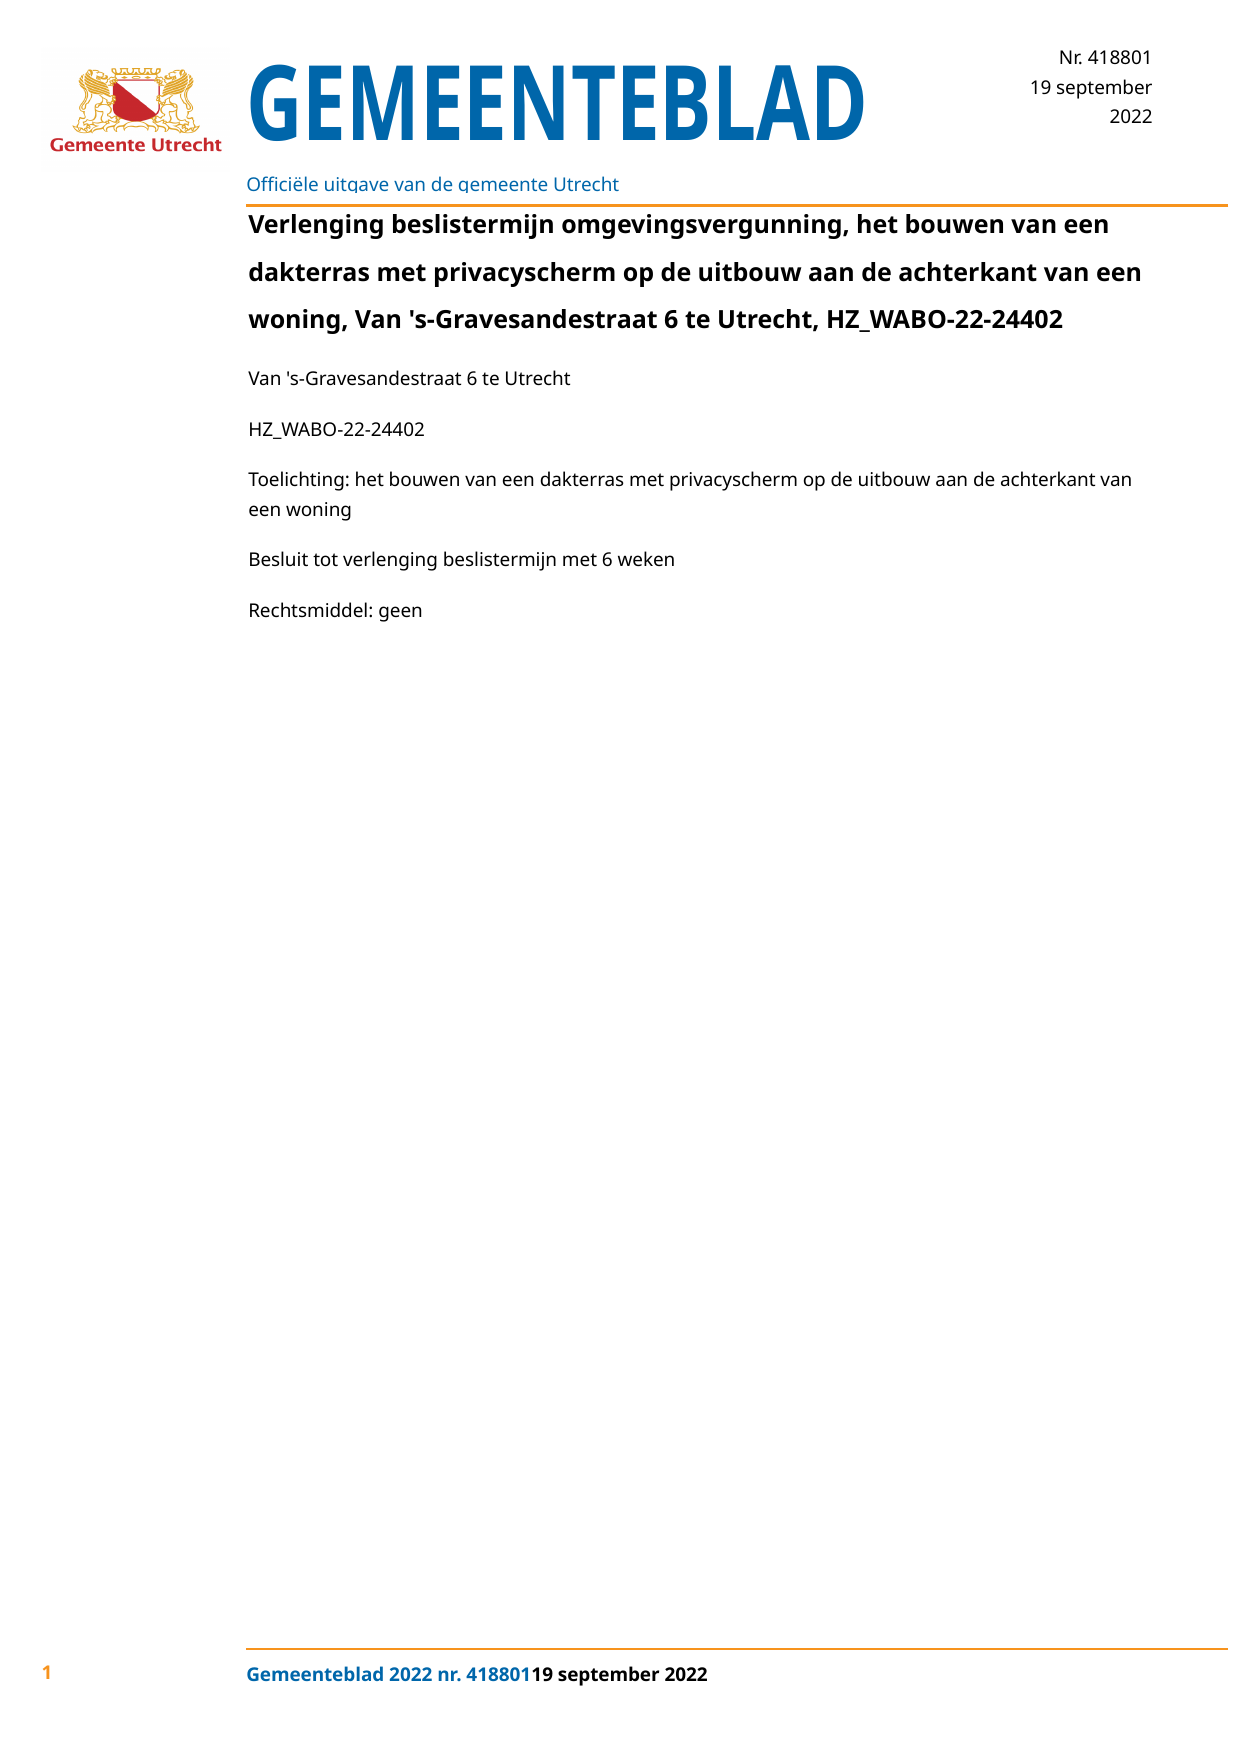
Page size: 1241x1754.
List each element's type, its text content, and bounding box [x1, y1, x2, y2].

text Van 's-Gravesandestraat 6 te Utrecht [248, 366, 1152, 391]
text HZ_WABO-22-24402 [248, 416, 1152, 442]
text Besluit tot verlenging beslistermijn met 6 weken [248, 546, 1152, 572]
picture [41, 47, 231, 172]
text Verlenging beslistermijn omgevingsvergunning, het bouwen van een dakterras met privacyscherm op de uitbouw aan de achterkant van een woning, Van 's-Gravesandestraat 6 te Utrecht, HZ_WABO-22-24402 [248, 207, 1152, 336]
text Rechtsmiddel: geen [248, 597, 1152, 622]
text Toelichting: het bouwen van een dakterras met privacyscherm op de uitbouw aan de achterkant van een woning [248, 466, 1152, 522]
